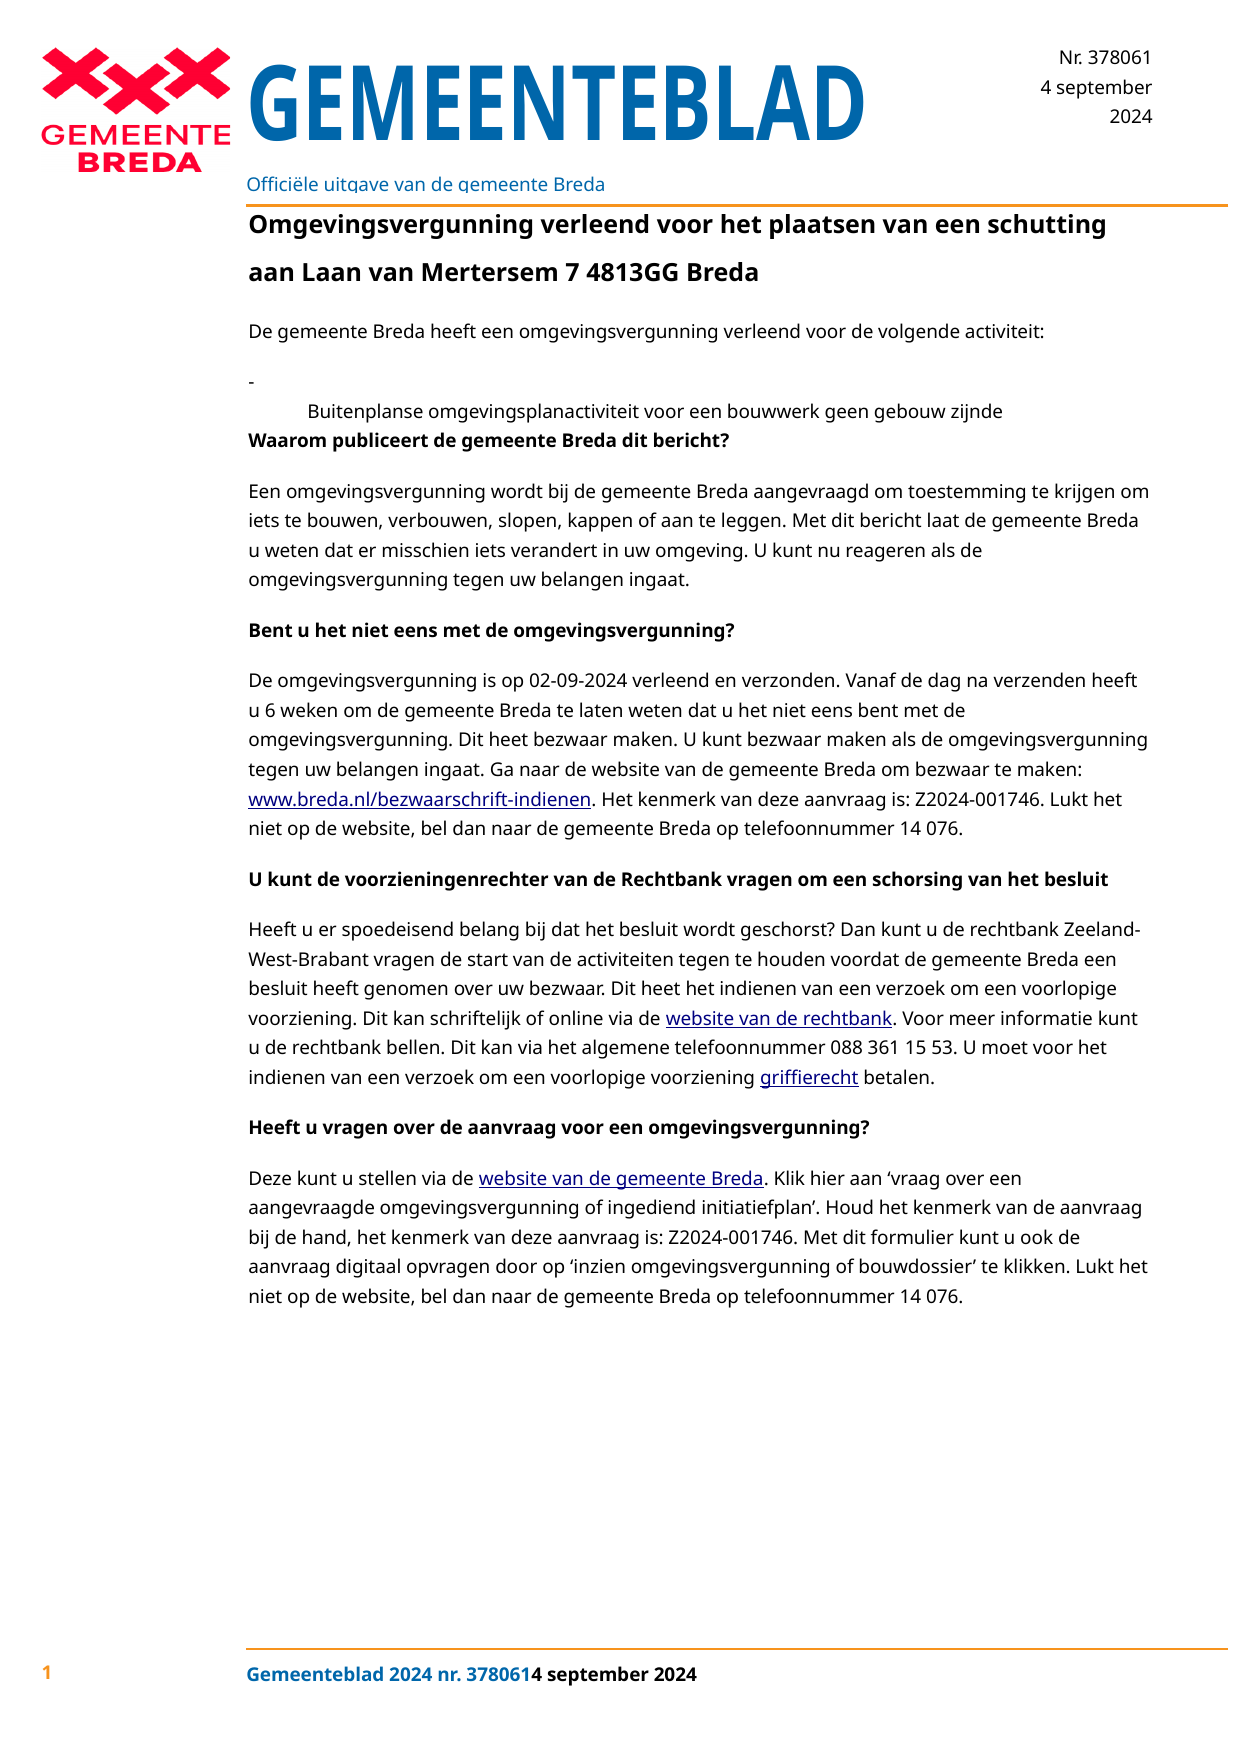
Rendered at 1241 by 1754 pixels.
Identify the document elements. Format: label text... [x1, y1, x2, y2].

text Deze kunt u stellen via de website van de gemeente Breda. Klik hier aan ‘vraag over een aangevraagde omgevingsvergunning of ingediend initiatiefplan’. Houd het kenmerk van de aanvraag bij de hand, het kenmerk van deze aanvraag is: Z2024-001746. Met dit formulier kunt u ook de aanvraag digitaal opvragen door op ‘inzien omgevingsvergunning of bouwdossier’ te klikken. Lukt het niet op de website, bel dan naar de gemeente Breda op telefoonnummer 14 076. [248, 1165, 1152, 1309]
text Bent u het niet eens met de omgevingsvergunning? [248, 617, 1152, 643]
list Buitenplanse omgevingsplanactiviteit voor een bouwwerk geen gebouw zijnde [248, 398, 1152, 424]
text Omgevingsvergunning verleend voor het plaatsen van een schutting aan Laan van Mertersem 7 4813GG Breda [248, 207, 1152, 288]
text U kunt de voorzieningenrechter van de Rechtbank vragen om een schorsing van het besluit [248, 866, 1152, 892]
picture [41, 47, 231, 172]
text Een omgevingsvergunning wordt bij de gemeente Breda aangevraagd om toestemming te krijgen om iets te bouwen, verbouwen, slopen, kappen of aan te leggen. Met dit bericht laat de gemeente Breda u weten dat er misschien iets verandert in uw omgeving. U kunt nu reageren als de omgevingsvergunning tegen uw belangen ingaat. [248, 478, 1152, 592]
text De omgevingsvergunning is op 02-09-2024 verleend en verzonden. Vanaf de dag na verzenden heeft u 6 weken om de gemeente Breda te laten weten dat u het niet eens bent met de omgevingsvergunning. Dit heet bezwaar maken. U kunt bezwaar maken als de omgevingsvergunning tegen uw belangen ingaat. Ga naar de website van de gemeente Breda om bezwaar te maken: www.breda.nl/bezwaarschrift-indienen. Het kenmerk van deze aanvraag is: Z2024-001746. Lukt het niet op de website, bel dan naar de gemeente Breda op telefoonnummer 14 076. [248, 667, 1152, 841]
text Heeft u vragen over de aanvraag voor een omgevingsvergunning? [248, 1114, 1152, 1140]
text Heeft u er spoedeisend belang bij dat het besluit wordt geschorst? Dan kunt u de rechtbank Zeeland-West-Brabant vragen de start van de activiteiten tegen te houden voordat de gemeente Breda een besluit heeft genomen over uw bezwaar. Dit heet het indienen van een verzoek om een voorlopige voorziening. Dit kan schriftelijk of online via de website van de rechtbank. Voor meer informatie kunt u de rechtbank bellen. Dit kan via het algemene telefoonnummer 088 361 15 53. U moet voor het indienen van een verzoek om een voorlopige voorziening griffierecht betalen. [248, 916, 1152, 1090]
text De gemeente Breda heeft een omgevingsvergunning verleend voor de volgende activiteit: [248, 318, 1152, 344]
text Waarom publiceert de gemeente Breda dit bericht? [248, 427, 1152, 453]
